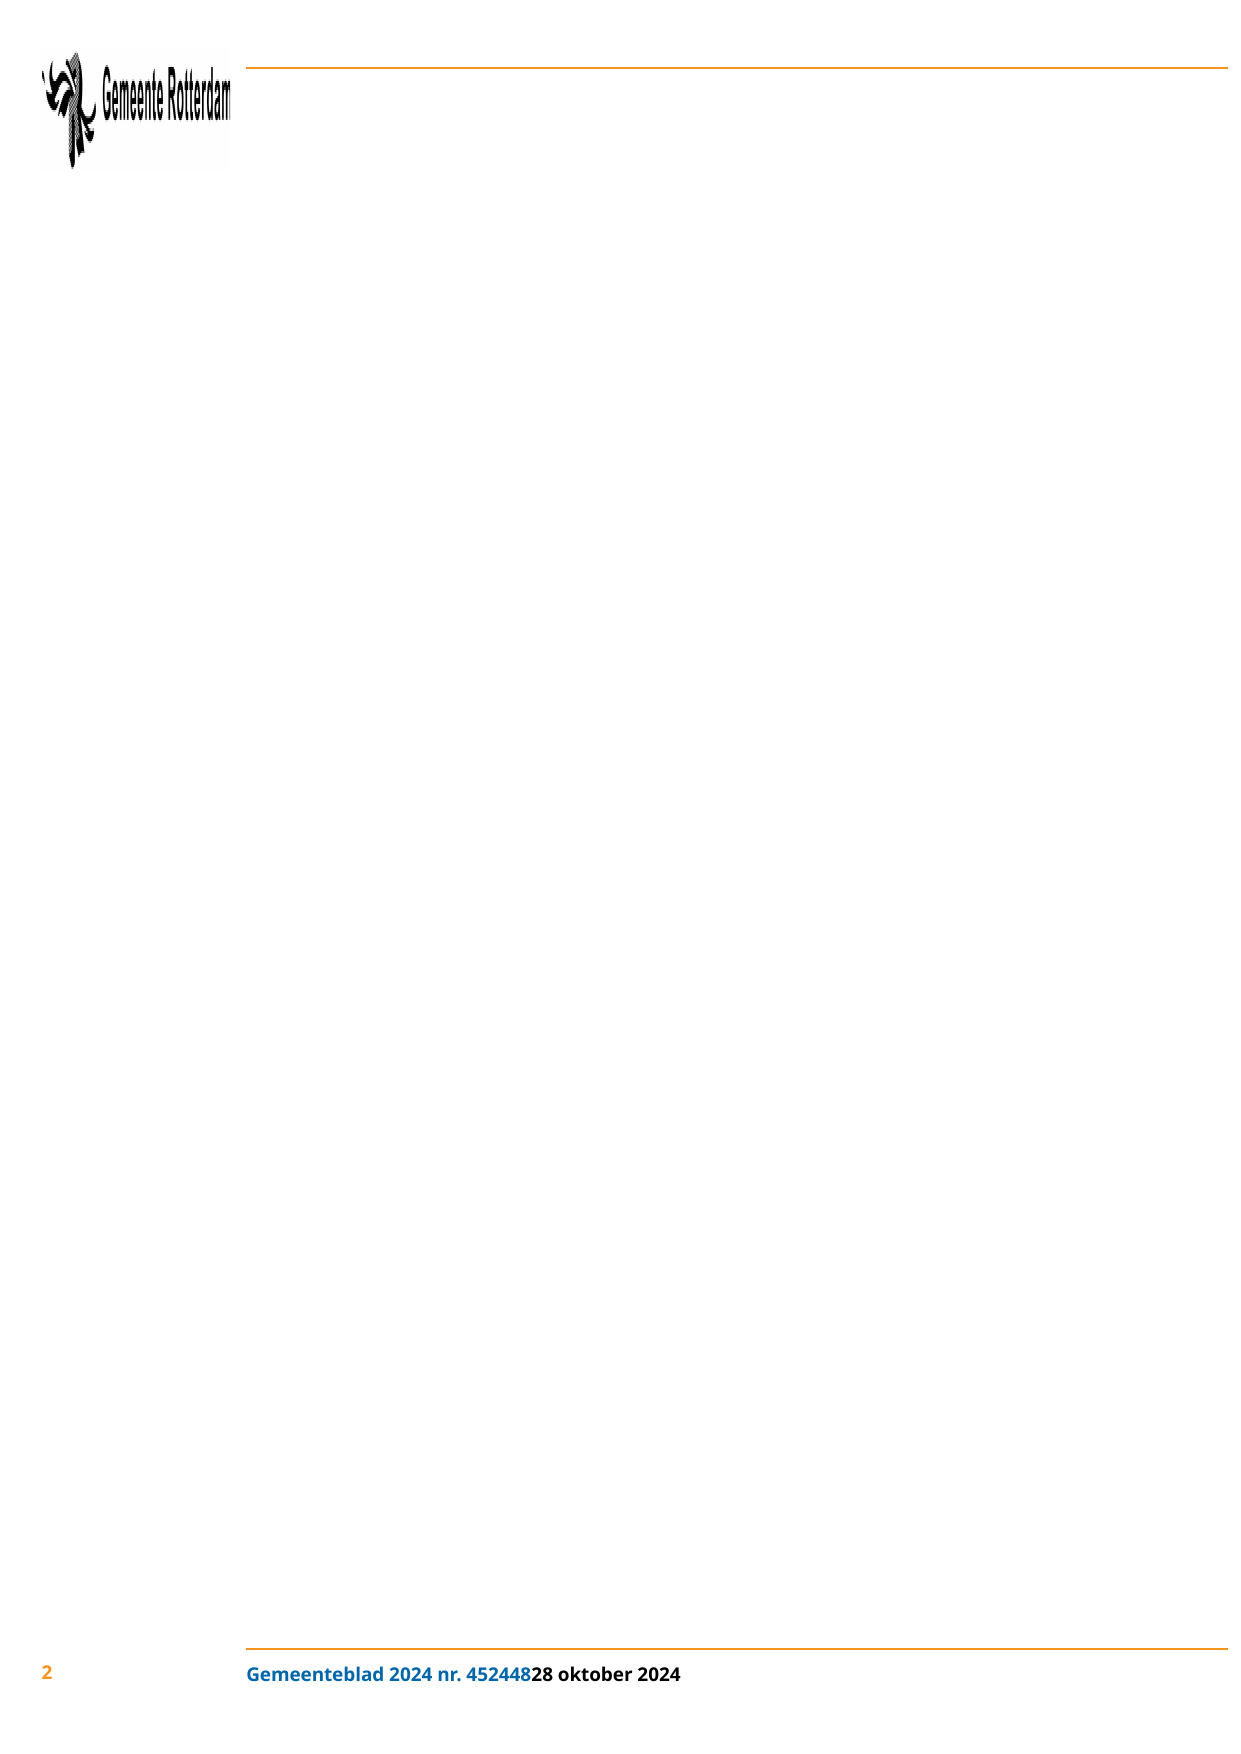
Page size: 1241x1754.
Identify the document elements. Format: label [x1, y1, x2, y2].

picture [41, 47, 231, 172]
